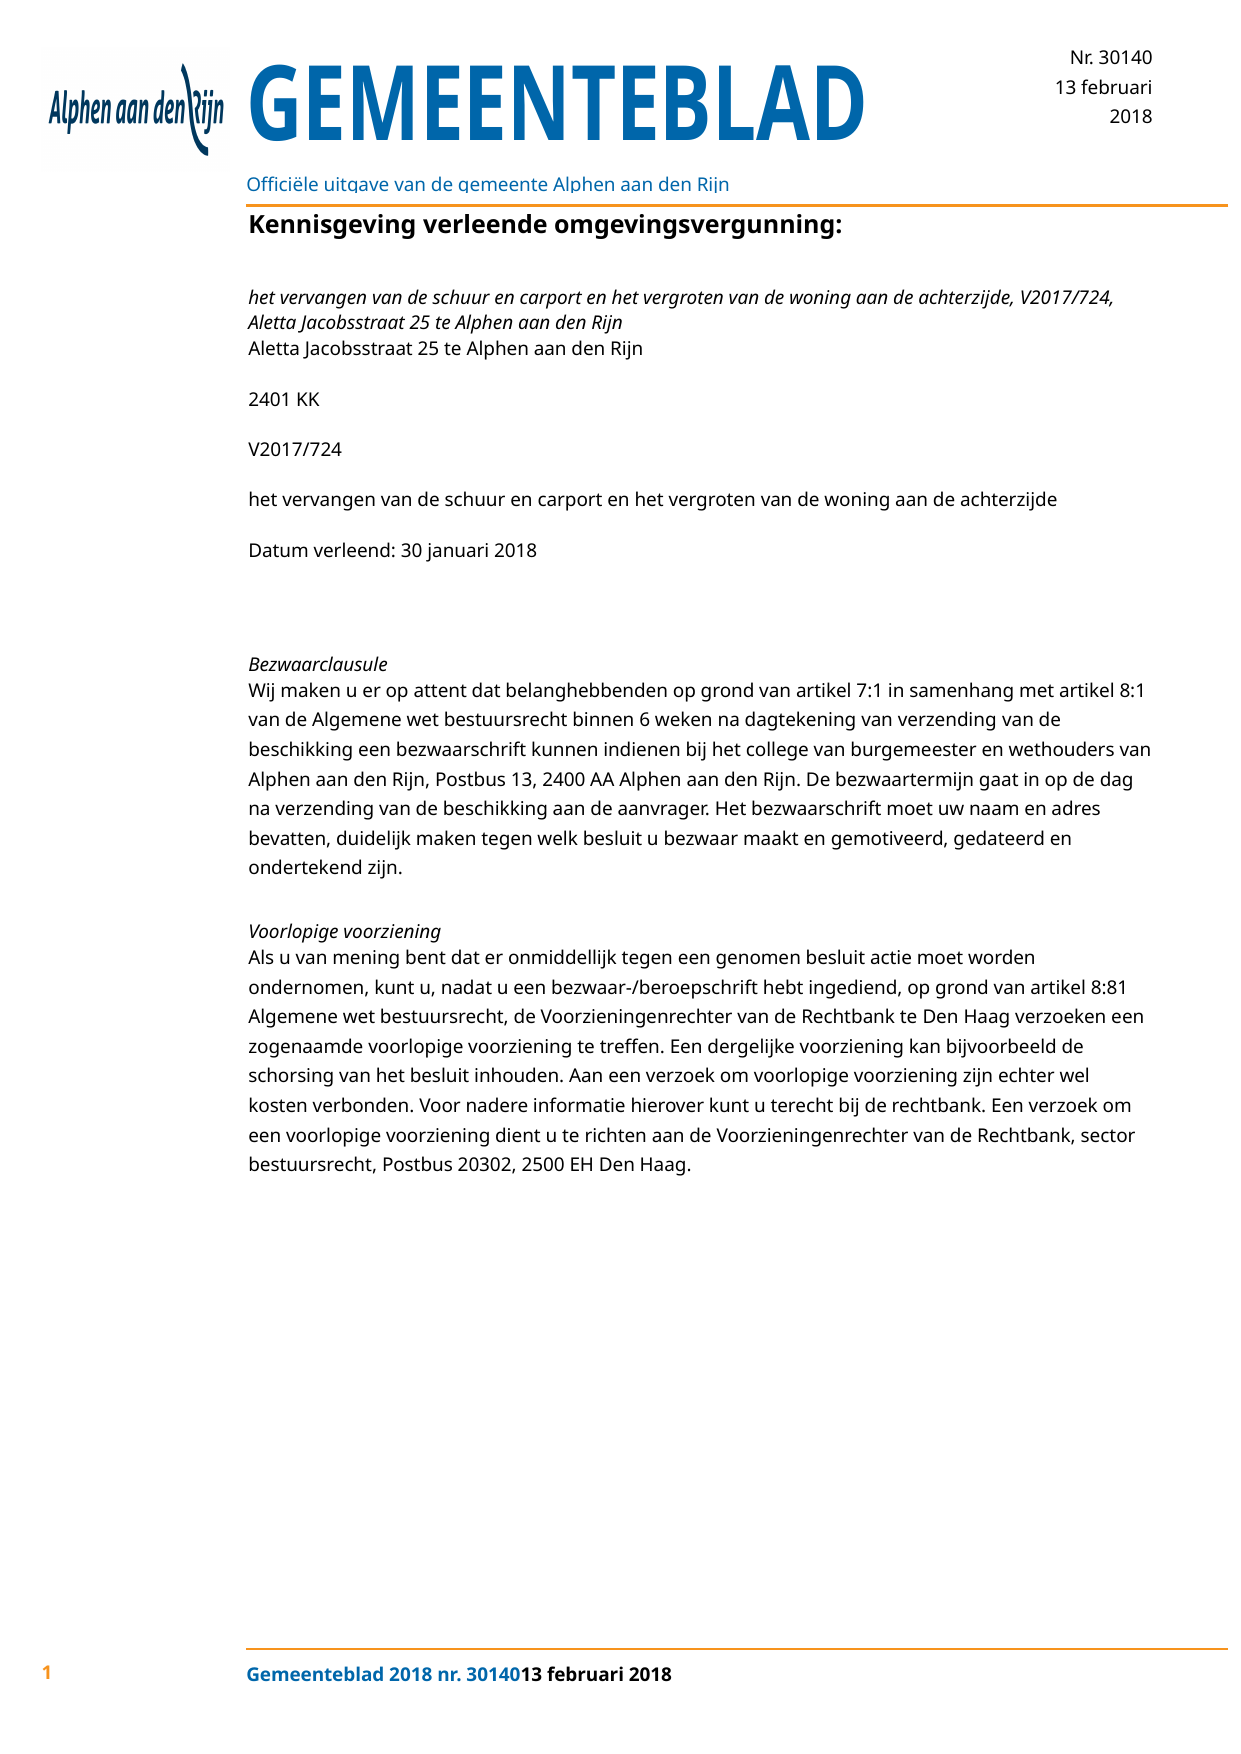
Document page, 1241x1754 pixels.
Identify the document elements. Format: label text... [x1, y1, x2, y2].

text Wij maken u er op attent dat belanghebbenden op grond van artikel 7:1 in samenhang met artikel 8:1 van de Algemene wet bestuursrecht binnen 6 weken na dagtekening van verzending van de beschikking een bezwaarschrift kunnen indienen bij het college van burgemeester en wethouders van Alphen aan den Rijn, Postbus 13, 2400 AA Alphen aan den Rijn. De bezwaartermijn gaat in op de dag na verzending van de beschikking aan de aanvrager. Het bezwaarschrift moet uw naam en adres bevatten, duidelijk maken tegen welk besluit u bezwaar maakt en gemotiveerd, gedateerd en ondertekend zijn. [248, 677, 1152, 880]
text het vervangen van de schuur en carport en het vergroten van de woning aan de achterzijde, V2017/724, Aletta Jacobsstraat 25 te Alphen aan den Rijn [248, 284, 1152, 335]
text Aletta Jacobsstraat 25 te Alphen aan den Rijn [248, 335, 1152, 361]
picture [41, 47, 231, 172]
text Kennisgeving verleende omgevingsvergunning: [248, 207, 1152, 241]
text Voorlopige voorziening [248, 918, 1152, 944]
text 2401 KK [248, 386, 1152, 411]
text Datum verleend: 30 januari 2018 [248, 537, 1152, 563]
text het vervangen van de schuur en carport en het vergroten van de woning aan de achterzijde [248, 487, 1152, 512]
text Als u van mening bent dat er onmiddellijk tegen een genomen besluit actie moet worden ondernomen, kunt u, nadat u een bezwaar-/beroepschrift hebt ingediend, op grond van artikel 8:81 Algemene wet bestuursrecht, de Voorzieningenrechter van de Rechtbank te Den Haag verzoeken een zogenaamde voorlopige voorziening te treffen. Een dergelijke voorziening kan bijvoorbeeld de schorsing van het besluit inhouden. Aan een verzoek om voorlopige voorziening zijn echter wel kosten verbonden. Voor nadere informatie hierover kunt u terecht bij de rechtbank. Een verzoek om een voorlopige voorziening dient u te richten aan de Voorzieningenrechter van de Rechtbank, sector bestuursrecht, Postbus 20302, 2500 EH Den Haag. [248, 944, 1152, 1177]
text Bezwaarclausule [248, 651, 1152, 677]
text V2017/724 [248, 436, 1152, 462]
